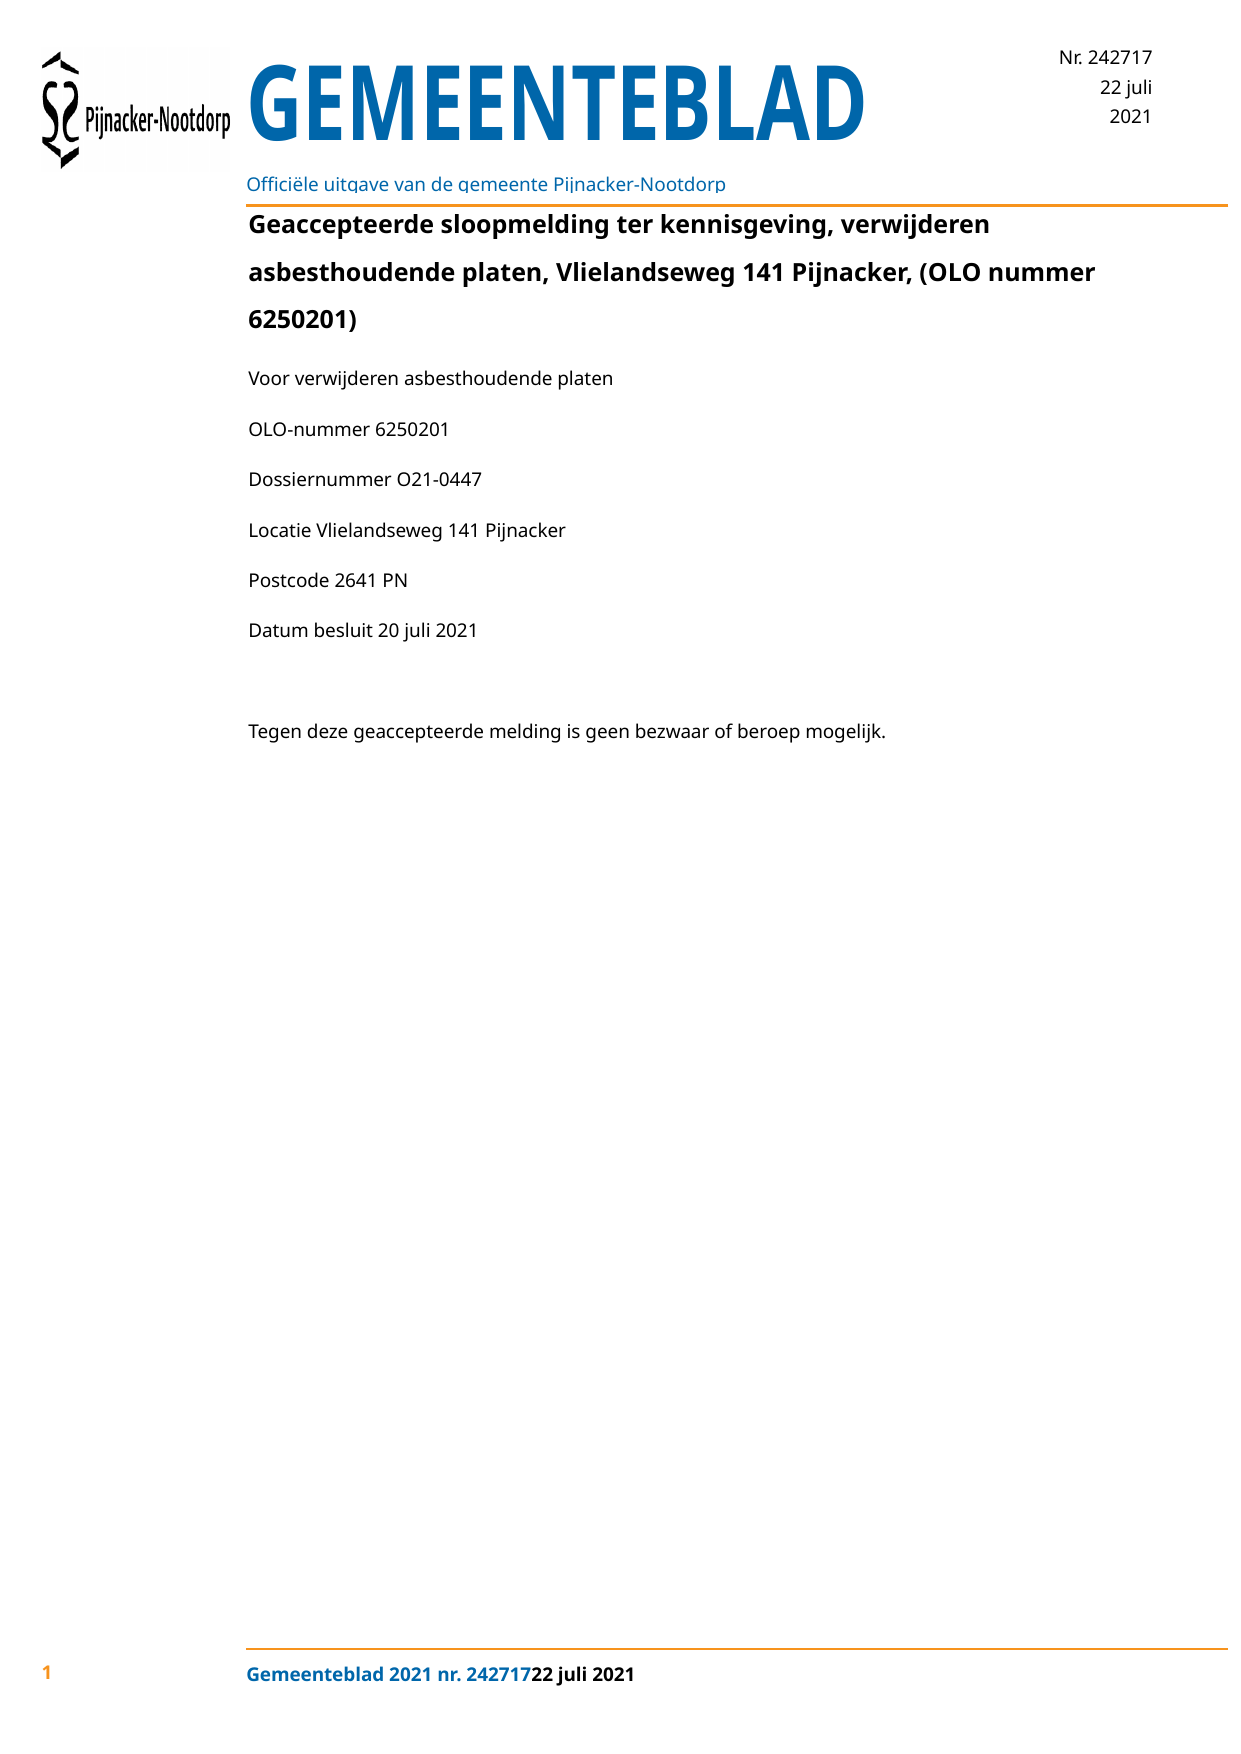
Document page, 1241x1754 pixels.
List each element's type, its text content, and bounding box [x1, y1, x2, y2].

text Geaccepteerde sloopmelding ter kennisgeving, verwijderen asbesthoudende platen, Vlielandseweg 141 Pijnacker, (OLO nummer 6250201) [248, 207, 1152, 336]
picture [41, 47, 231, 172]
text Tegen deze geaccepteerde melding is geen bezwaar of beroep mogelijk. [248, 718, 1152, 744]
text Voor verwijderen asbesthoudende platen [248, 366, 1152, 391]
text Locatie Vlielandseweg 141 Pijnacker [248, 517, 1152, 542]
text Datum besluit 20 juli 2021 [248, 618, 1152, 643]
text Postcode 2641 PN [248, 567, 1152, 593]
text OLO-nummer 6250201 [248, 416, 1152, 442]
text Dossiernummer O21-0447 [248, 466, 1152, 492]
